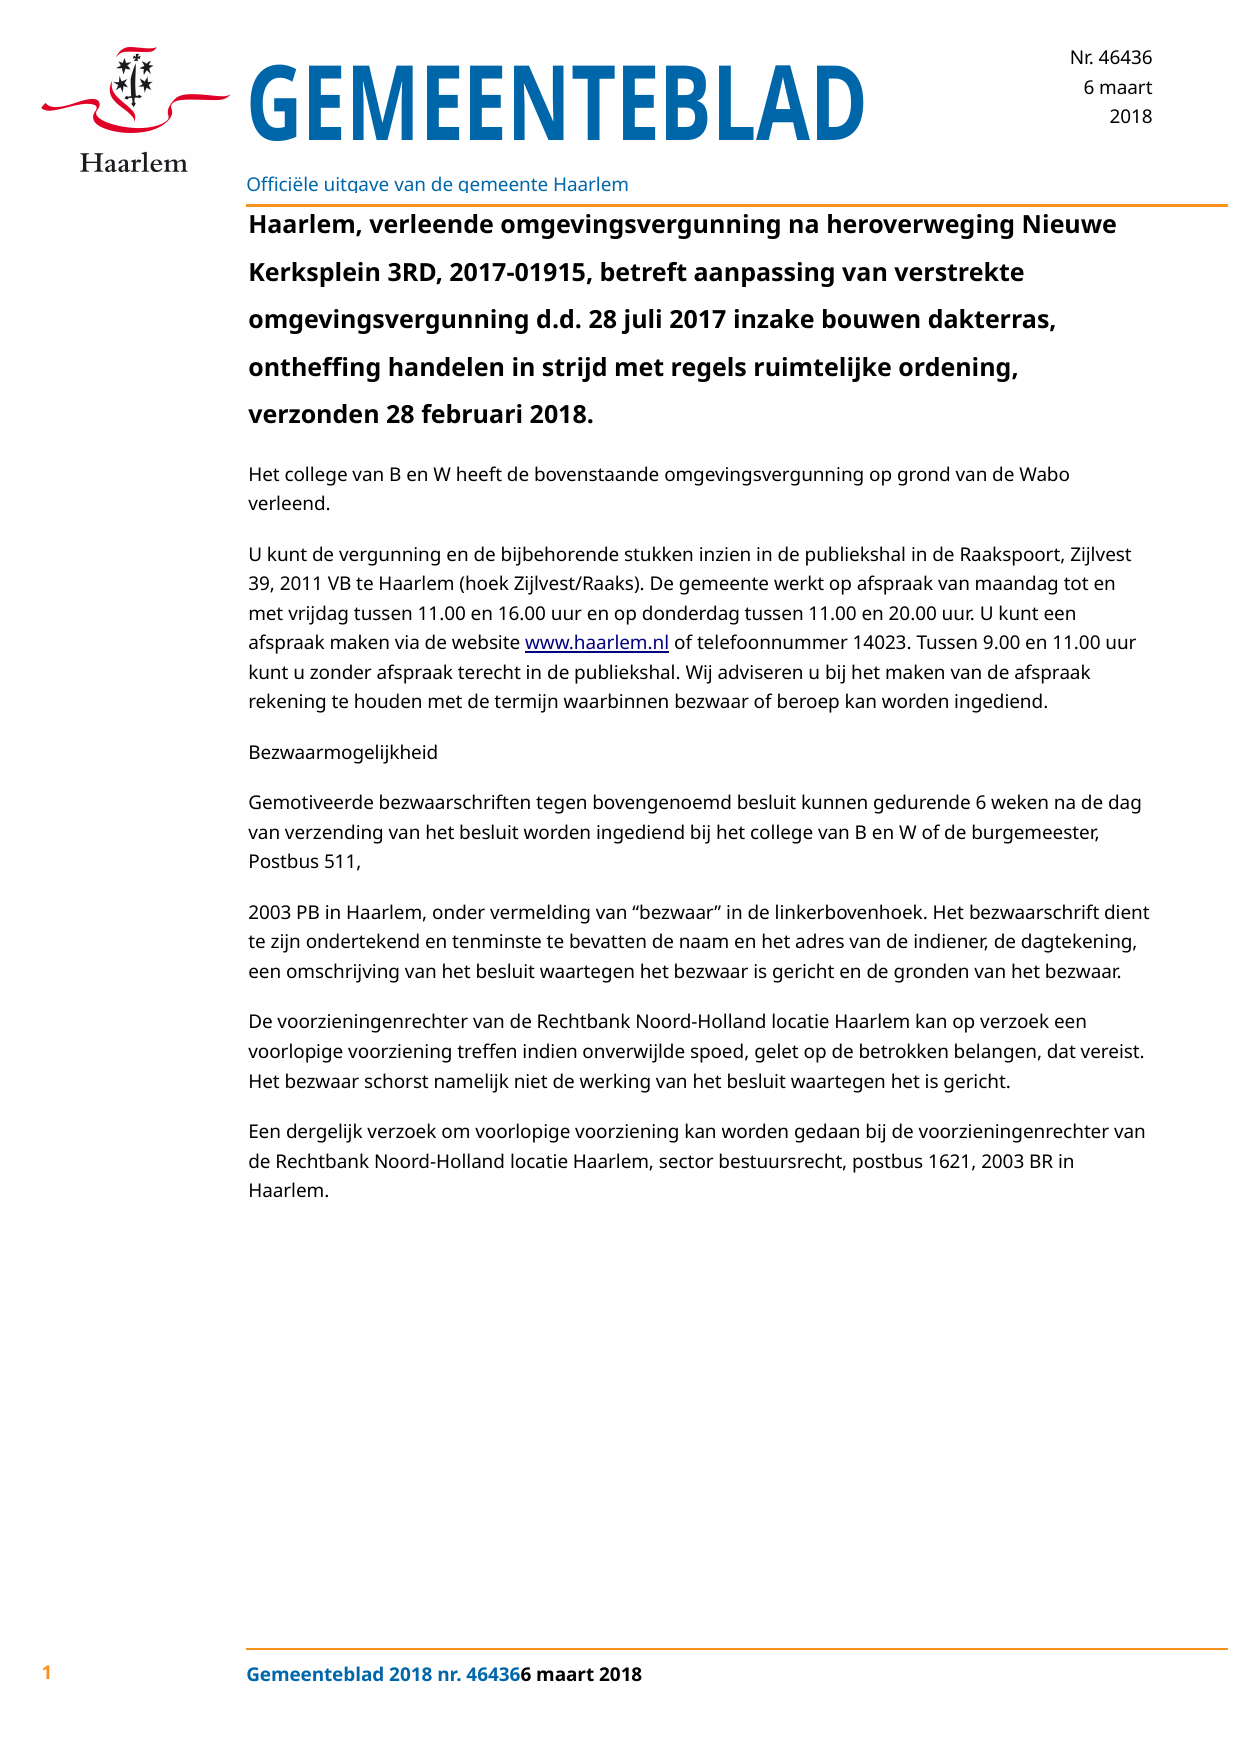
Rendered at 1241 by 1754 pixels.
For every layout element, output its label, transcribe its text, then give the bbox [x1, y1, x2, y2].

text Een dergelijk verzoek om voorlopige voorziening kan worden gedaan bij de voorzieningenrechter van de Rechtbank Noord-Holland locatie Haarlem, sector bestuursrecht, postbus 1621, 2003 BR in Haarlem. [248, 1118, 1152, 1203]
text De voorzieningenrechter van de Rechtbank Noord-Holland locatie Haarlem kan op verzoek een voorlopige voorziening treffen indien onverwijlde spoed, gelet op de betrokken belangen, dat vereist. Het bezwaar schorst namelijk niet de werking van het besluit waartegen het is gericht. [248, 1009, 1152, 1093]
picture [41, 47, 231, 172]
text Bezwaarmogelijkheid [248, 739, 1152, 765]
text U kunt de vergunning en de bijbehorende stukken inzien in de publiekshal in de Raakspoort, Zijlvest 39, 2011 VB te Haarlem (hoek Zijlvest/Raaks). De gemeente werkt op afspraak van maandag tot en met vrijdag tussen 11.00 en 16.00 uur en op donderdag tussen 11.00 en 20.00 uur. U kunt een afspraak maken via de website www.haarlem.nl of telefoonnummer 14023. Tussen 9.00 en 11.00 uur kunt u zonder afspraak terecht in de publiekshal. Wij adviseren u bij het maken van de afspraak rekening te houden met de termijn waarbinnen bezwaar of beroep kan worden ingediend. [248, 541, 1152, 714]
text Gemotiveerde bezwaarschriften tegen bovengenoemd besluit kunnen gedurende 6 weken na de dag van verzending van het besluit worden ingediend bij het college van B en W of de burgemeester, Postbus 511, [248, 789, 1152, 874]
text Het college van B en W heeft de bovenstaande omgevingsvergunning op grond van de Wabo verleend. [248, 461, 1152, 516]
text 2003 PB in Haarlem, onder vermelding van “bezwaar” in de linkerbovenhoek. Het bezwaarschrift dient te zijn ondertekend en tenminste te bevatten de naam en het adres van de indiener, de dagtekening, een omschrijving van het besluit waartegen het bezwaar is gericht en de gronden van het bezwaar. [248, 899, 1152, 984]
text Haarlem, verleende omgevingsvergunning na heroverweging Nieuwe Kerksplein 3RD, 2017-01915, betreft aanpassing van verstrekte omgevingsvergunning d.d. 28 juli 2017 inzake bouwen dakterras, ontheffing handelen in strijd met regels ruimtelijke ordening, verzonden 28 februari 2018. [248, 207, 1152, 431]
